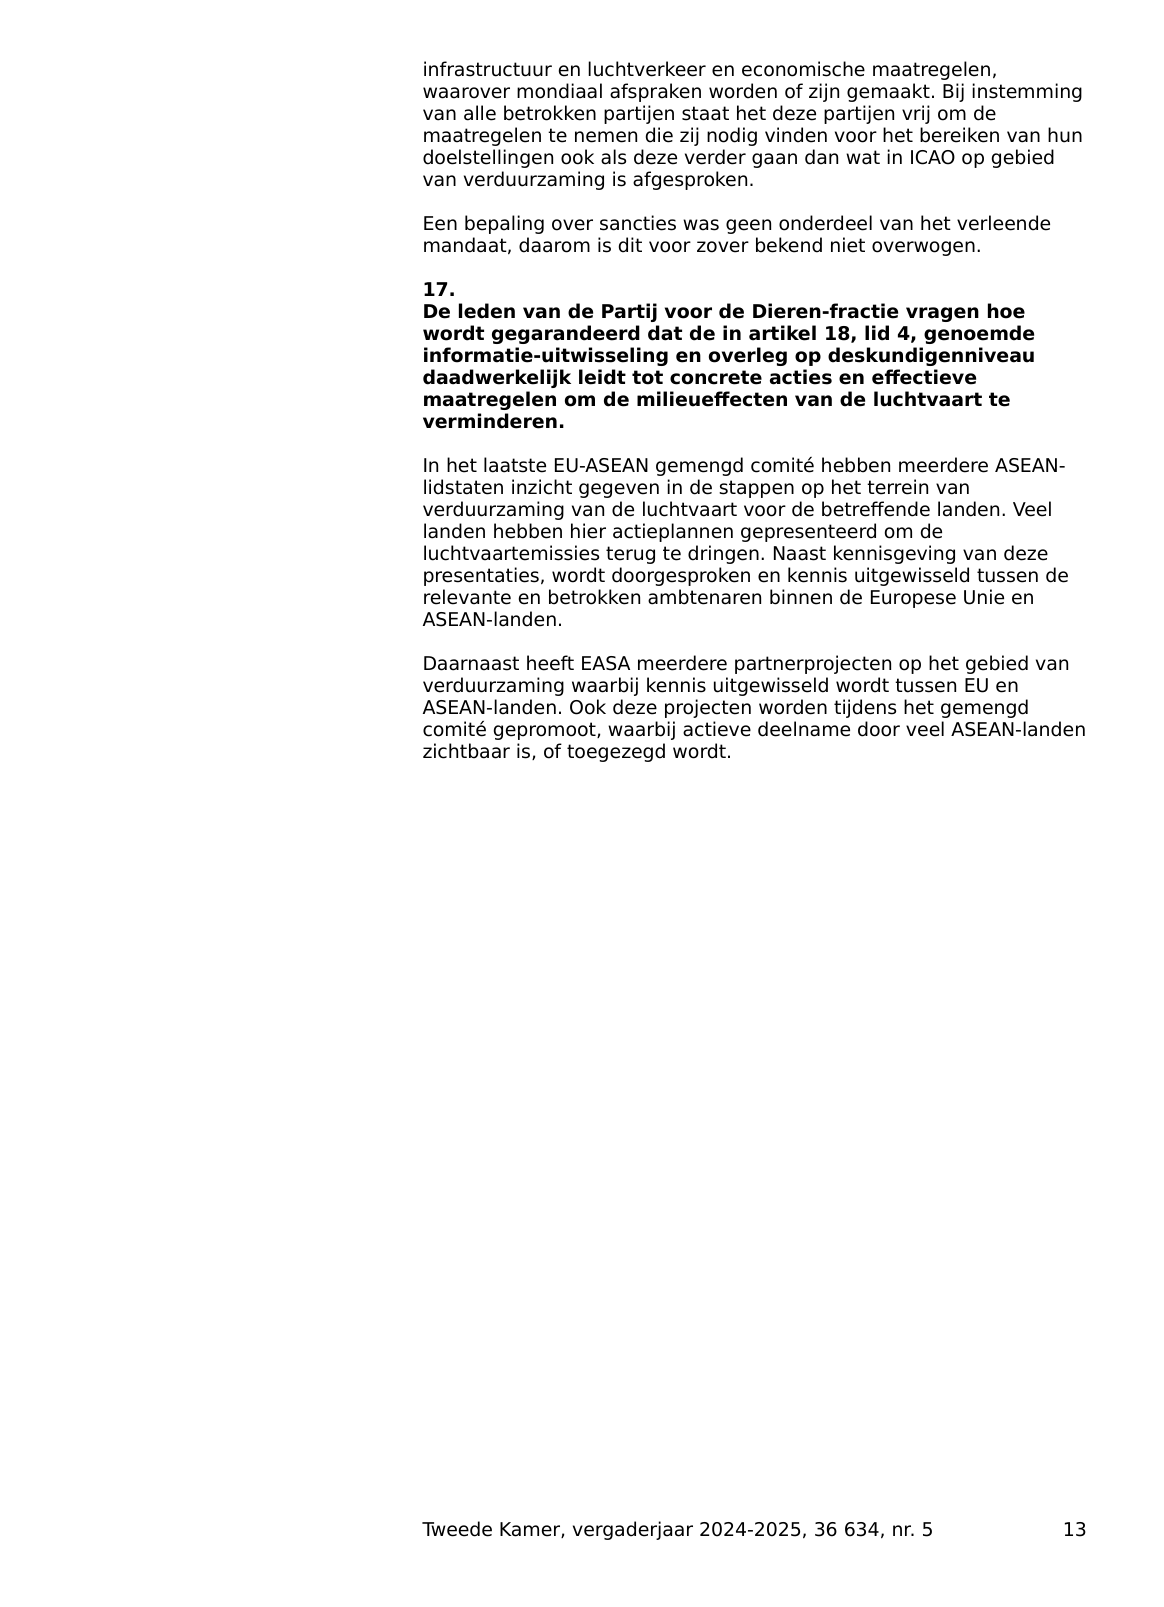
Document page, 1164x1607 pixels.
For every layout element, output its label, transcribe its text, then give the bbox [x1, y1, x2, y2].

text Daarnaast heeft EASA meerdere partnerprojecten op het gebied van verduurzaming waarbij kennis uitgewisseld wordt tussen EU en ASEAN-landen. Ook deze projecten worden tijdens het gemengd comité gepromoot, waarbij actieve deelname door veel ASEAN-landen zichtbaar is, of toegezegd wordt. [422, 653, 1087, 763]
text Een bepaling over sancties was geen onderdeel van het verleende mandaat, daarom is dit voor zover bekend niet overwogen. [422, 213, 1087, 257]
text De leden van de Partij voor de Dieren-fractie vragen hoe wordt gegarandeerd dat de in artikel 18, lid 4, genoemde informatie-uitwisseling en overleg op deskundigenniveau daadwerkelijk leidt tot concrete acties en effectieve maatregelen om de milieueffecten van de luchtvaart te verminderen. [422, 301, 1087, 433]
text infrastructuur en luchtverkeer en economische maatregelen, waarover mondiaal afspraken worden of zijn gemaakt. Bij instemming van alle betrokken partijen staat het deze partijen vrij om de maatregelen te nemen die zij nodig vinden voor het bereiken van hun doelstellingen ook als deze verder gaan dan wat in ICAO op gebied van verduurzaming is afgesproken. [422, 59, 1087, 191]
text In het laatste EU-ASEAN gemengd comité hebben meerdere ASEAN-lidstaten inzicht gegeven in de stappen op het terrein van verduurzaming van de luchtvaart voor de betreffende landen. Veel landen hebben hier actieplannen gepresenteerd om de luchtvaartemissies terug te dringen. Naast kennisgeving van deze presentaties, wordt doorgesproken en kennis uitgewisseld tussen de relevante en betrokken ambtenaren binnen de Europese Unie en ASEAN-landen. [422, 455, 1087, 631]
text 17. [422, 279, 1087, 301]
